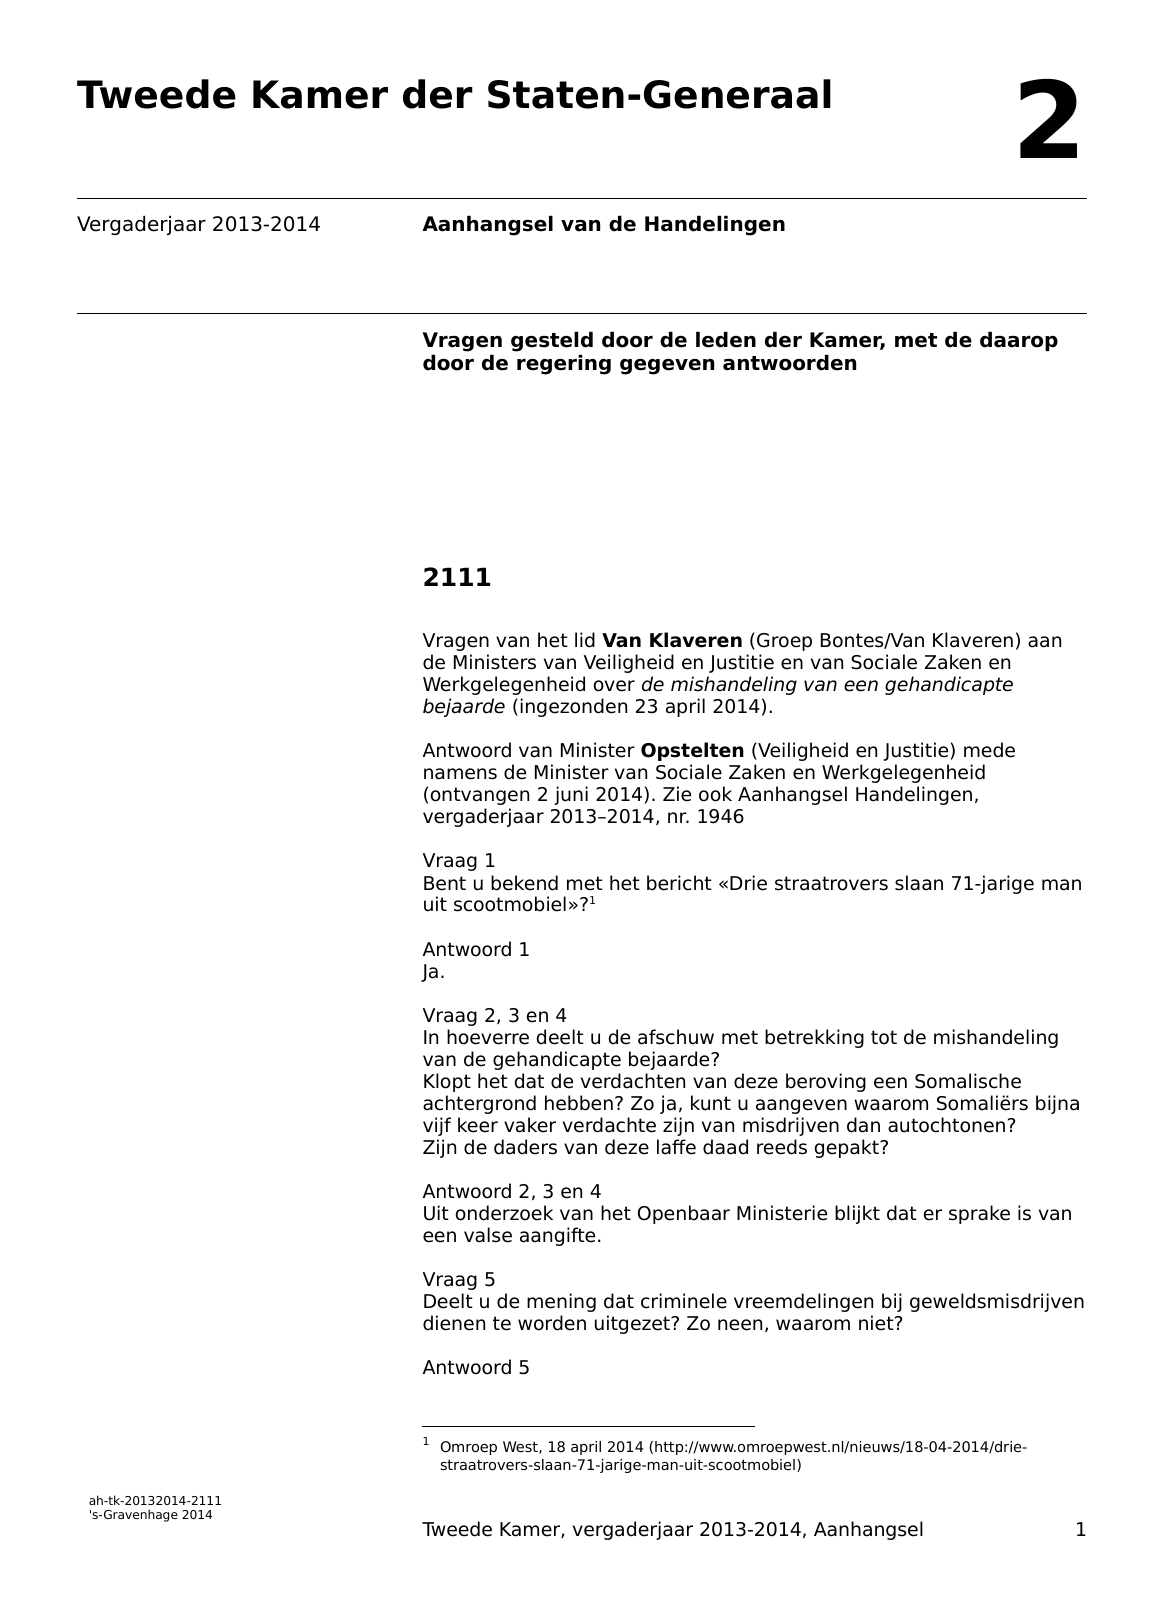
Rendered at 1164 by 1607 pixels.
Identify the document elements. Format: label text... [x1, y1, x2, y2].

text Uit onderzoek van het Openbaar Ministerie blijkt dat er sprake is van een valse aangifte. [422, 1203, 1087, 1247]
text In hoeverre deelt u de afschuw met betrekking tot de mishandeling van de gehandicapte bejaarde? [422, 1027, 1087, 1071]
text 's-Gravenhage 2014 [88, 1508, 323, 1522]
text Vragen van het lid Van Klaveren (Groep Bontes/Van Klaveren) aan de Ministers van Veiligheid en Justitie en van Sociale Zaken en Werkgelegenheid over de mishandeling van een gehandicapte bejaarde (ingezonden 23 april 2014). [422, 630, 1087, 718]
text Ja. [422, 961, 1087, 982]
text Antwoord 5 [422, 1357, 1087, 1379]
text Klopt het dat de verdachten van deze beroving een Somalische achtergrond hebben? Zo ja, kunt u aangeven waarom Somaliërs bijna vijf keer vaker verdachte zijn van misdrijven dan autochtonen? [422, 1071, 1087, 1137]
table_cell Aanhangsel van de Handelingen [422, 199, 1087, 313]
text Antwoord 2, 3 en 4 [422, 1181, 1087, 1203]
text Deelt u de mening dat criminele vreemdelingen bij geweldsmisdrijven dienen te worden uitgezet? Zo neen, waarom niet? [422, 1291, 1087, 1335]
table_header Tweede Kamer der Staten-Generaal [77, 59, 886, 198]
text Zijn de daders van deze laffe daad reeds gepakt? [422, 1137, 1087, 1158]
table_cell Vragen gesteld door de leden der Kamer, met de daarop door de regering gegeven antwoorden [422, 314, 1087, 375]
text Vraag 5 [422, 1269, 1087, 1291]
text Omroep West, 18 april 2014 (http://www.omroepwest.nl/nieuws/18-04-2014/drie-straatrovers-slaan-71-jarige-man-uit-scootmobiel) [422, 1435, 1087, 1474]
text Bent u bekend met het bericht «Drie straatrovers slaan 71-jarige man uit scootmobiel»? [422, 872, 1087, 916]
text 2111 [422, 563, 1087, 592]
text Antwoord van Minister Opstelten (Veiligheid en Justitie) mede namens de Minister van Sociale Zaken en Werkgelegenheid (ontvangen 2 juni 2014). Zie ook Aanhangsel Handelingen, vergaderjaar 2013–2014, nr. 1946 [422, 740, 1087, 828]
table_header 2 [886, 59, 1087, 198]
table_cell Vergaderjaar 2013-2014 [77, 199, 422, 313]
table_cell [77, 314, 422, 375]
text Vraag 2, 3 en 4 [422, 1005, 1087, 1027]
text ah-tk-20132014-2111 [88, 1494, 323, 1508]
text Vraag 1 [422, 850, 1087, 872]
text Antwoord 1 [422, 938, 1087, 961]
